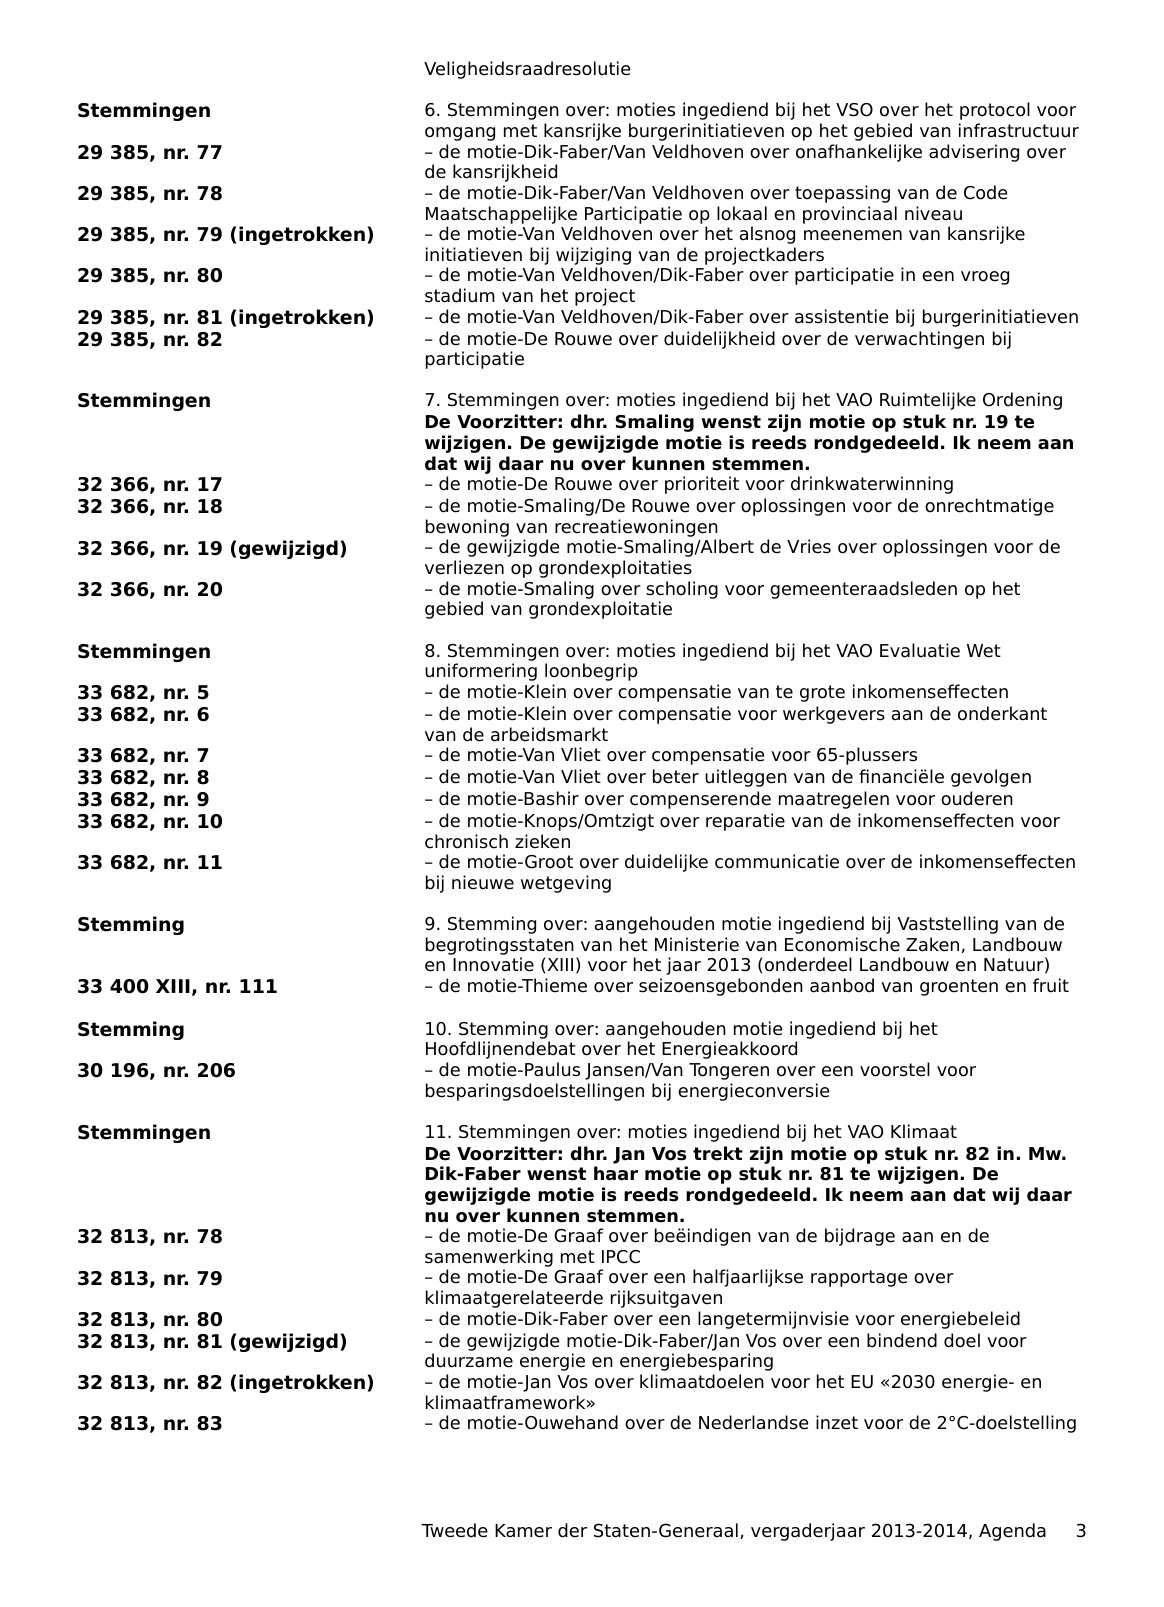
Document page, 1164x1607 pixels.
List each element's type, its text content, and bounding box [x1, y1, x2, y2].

table_cell – de motie-Van Veldhoven/Dik-Faber over assistentie bij burgerinitiatieven [418, 307, 1087, 328]
table_cell [401, 1226, 418, 1267]
table_cell – de motie-Groot over duidelijke communicatie over de inkomenseffecten bij nieuwe wetgeving [418, 852, 1087, 893]
table_cell 33 400 XIII, nr. 111 [77, 976, 401, 998]
table_cell – de motie-De Rouwe over duidelijkheid over de verwachtingen bij participatie [418, 329, 1087, 370]
table_cell [401, 1309, 418, 1331]
table_cell – de motie-Van Vliet over beter uitleggen van de financiële gevolgen [418, 767, 1087, 789]
table_cell [418, 1101, 1087, 1122]
table_cell – de motie-Paulus Jansen/Van Tongeren over een voorstel voor besparingsdoelstellingen bij energieconversie [418, 1060, 1087, 1101]
table_cell 32 813, nr. 83 [77, 1413, 401, 1435]
table_cell [77, 413, 401, 474]
table_cell [401, 1372, 418, 1413]
table_cell [401, 1331, 418, 1372]
table_cell – de motie-Smaling over scholing voor gemeenteraadsleden op het gebied van grondexploitatie [418, 579, 1087, 620]
table_cell [401, 183, 418, 224]
table_cell 32 813, nr. 80 [77, 1309, 401, 1331]
table_cell [401, 496, 418, 537]
table_cell 11. Stemmingen over: moties ingediend bij het VAO Klimaat [418, 1122, 1087, 1144]
table_cell 33 682, nr. 11 [77, 852, 401, 893]
table_cell 29 385, nr. 81 (ingetrokken) [77, 307, 401, 328]
table_cell [401, 474, 418, 496]
table_cell [418, 370, 1087, 390]
table_cell [401, 142, 418, 183]
table_cell – de gewijzigde motie-Smaling/Albert de Vries over oplossingen voor de verliezen op grondexploitaties [418, 538, 1087, 579]
table_cell [401, 1268, 418, 1309]
table_cell Stemming [77, 914, 401, 976]
table_cell 33 682, nr. 6 [77, 704, 401, 745]
table_cell [418, 80, 1087, 100]
table_cell Stemmingen [77, 1122, 401, 1144]
table_cell [401, 1122, 418, 1144]
table_cell De Voorzitter: dhr. Smaling wenst zijn motie op stuk nr. 19 te wijzigen. De gewijzigde motie is reeds rondgedeeld. Ik neem aan dat wij daar nu over kunnen stemmen. [418, 413, 1087, 474]
table_cell 32 366, nr. 17 [77, 474, 401, 496]
table_cell [401, 329, 418, 370]
table_cell – de motie-Dik-Faber/Van Veldhoven over toepassing van de Code Maatschappelijke Participatie op lokaal en provinciaal niveau [418, 183, 1087, 224]
table_cell [418, 620, 1087, 641]
table_cell [77, 80, 401, 100]
table_cell – de motie-Ouwehand over de Nederlandse inzet voor de 2°C-doelstelling [418, 1413, 1087, 1435]
table_cell [77, 370, 401, 390]
table_cell 10. Stemming over: aangehouden motie ingediend bij het Hoofdlijnendebat over het Energieakkoord [418, 1019, 1087, 1060]
table_cell [401, 767, 418, 789]
table_cell [418, 1435, 1087, 1456]
table_cell – de gewijzigde motie-Dik-Faber/Jan Vos over een bindend doel voor duurzame energie en energiebesparing [418, 1331, 1087, 1372]
table_cell 29 385, nr. 82 [77, 329, 401, 370]
table_cell [401, 265, 418, 307]
table_cell [401, 307, 418, 328]
table_cell [77, 894, 401, 914]
table_cell – de motie-Bashir over compenserende maatregelen voor ouderen [418, 789, 1087, 811]
table_cell 8. Stemmingen over: moties ingediend bij het VAO Evaluatie Wet uniformering loonbegrip [418, 641, 1087, 682]
table_cell [77, 59, 401, 80]
table_cell [401, 852, 418, 893]
table_cell [418, 894, 1087, 914]
table_cell [401, 976, 418, 998]
table_cell [401, 620, 418, 641]
table_cell – de motie-Dik-Faber/Van Veldhoven over onafhankelijke advisering over de kansrijkheid [418, 142, 1087, 183]
table_cell [77, 1101, 401, 1122]
table_cell 32 813, nr. 78 [77, 1226, 401, 1267]
table_cell [401, 641, 418, 682]
table_cell Stemmingen [77, 641, 401, 682]
table_cell [401, 80, 418, 100]
table_cell 7. Stemmingen over: moties ingediend bij het VAO Ruimtelijke Ordening [418, 390, 1087, 412]
table_cell [401, 1435, 418, 1456]
table_cell 33 682, nr. 7 [77, 745, 401, 767]
table_cell 32 366, nr. 18 [77, 496, 401, 537]
table_cell [401, 579, 418, 620]
table_cell Veligheidsraadresolutie [418, 59, 1087, 80]
table_cell 32 813, nr. 79 [77, 1268, 401, 1309]
table_cell 32 813, nr. 82 (ingetrokken) [77, 1372, 401, 1413]
table_cell 33 682, nr. 8 [77, 767, 401, 789]
table_cell 32 366, nr. 19 (gewijzigd) [77, 538, 401, 579]
table_cell [401, 1144, 418, 1226]
table_cell 32 813, nr. 81 (gewijzigd) [77, 1331, 401, 1372]
table_cell [77, 1144, 401, 1226]
table_cell 29 385, nr. 80 [77, 265, 401, 307]
table_cell 9. Stemming over: aangehouden motie ingediend bij Vaststelling van de begrotingsstaten van het Ministerie van Economische Zaken, Landbouw en Innovatie (XIII) voor het jaar 2013 (onderdeel Landbouw en Natuur) [418, 914, 1087, 976]
table_cell [401, 682, 418, 704]
table_cell 29 385, nr. 77 [77, 142, 401, 183]
table_cell – de motie-Klein over compensatie van te grote inkomenseffecten [418, 682, 1087, 704]
table_cell [401, 914, 418, 976]
table_cell Stemming [77, 1019, 401, 1060]
table_cell – de motie-De Graaf over een halfjaarlijkse rapportage over klimaatgerelateerde rijksuitgaven [418, 1268, 1087, 1309]
table_cell [401, 1019, 418, 1060]
table_cell [401, 390, 418, 412]
table_cell [401, 1101, 418, 1122]
table_cell [401, 811, 418, 852]
table_cell [401, 789, 418, 811]
table_cell – de motie-Jan Vos over klimaatdoelen voor het EU «2030 energie- en klimaatframework» [418, 1372, 1087, 1413]
table_cell 33 682, nr. 9 [77, 789, 401, 811]
table_cell [401, 100, 418, 142]
table_cell [401, 1413, 418, 1435]
table_cell 29 385, nr. 79 (ingetrokken) [77, 224, 401, 265]
table_cell Stemmingen [77, 390, 401, 412]
table_cell – de motie-Thieme over seizoensgebonden aanbod van groenten en fruit [418, 976, 1087, 998]
table_cell [401, 538, 418, 579]
table_cell De Voorzitter: dhr. Jan Vos trekt zijn motie op stuk nr. 82 in. Mw. Dik-Faber wenst haar motie op stuk nr. 81 te wijzigen. De gewijzigde motie is reeds rondgedeeld. Ik neem aan dat wij daar nu over kunnen stemmen. [418, 1144, 1087, 1226]
table_cell [401, 998, 418, 1019]
table_cell [401, 745, 418, 767]
table_cell [401, 224, 418, 265]
table_cell [418, 998, 1087, 1019]
table_cell 30 196, nr. 206 [77, 1060, 401, 1101]
table_cell – de motie-De Rouwe over prioriteit voor drinkwaterwinning [418, 474, 1087, 496]
table_cell – de motie-De Graaf over beëindigen van de bijdrage aan en de samenwerking met IPCC [418, 1226, 1087, 1267]
table_cell – de motie-Dik-Faber over een langetermijnvisie voor energiebeleid [418, 1309, 1087, 1331]
table_cell – de motie-Knops/Omtzigt over reparatie van de inkomenseffecten voor chronisch zieken [418, 811, 1087, 852]
table_cell – de motie-Van Veldhoven over het alsnog meenemen van kansrijke initiatieven bij wijziging van de projectkaders [418, 224, 1087, 265]
table_cell 29 385, nr. 78 [77, 183, 401, 224]
table_cell [77, 620, 401, 641]
table_cell [401, 894, 418, 914]
table_cell 33 682, nr. 10 [77, 811, 401, 852]
table_cell [401, 370, 418, 390]
table_cell – de motie-Smaling/De Rouwe over oplossingen voor de onrechtmatige bewoning van recreatiewoningen [418, 496, 1087, 537]
table_cell – de motie-Van Veldhoven/Dik-Faber over participatie in een vroeg stadium van het project [418, 265, 1087, 307]
table_cell [401, 1060, 418, 1101]
table_cell [77, 998, 401, 1019]
table_cell 33 682, nr. 5 [77, 682, 401, 704]
table_cell Stemmingen [77, 100, 401, 142]
table_cell [77, 1435, 401, 1456]
table_cell [401, 704, 418, 745]
table_cell – de motie-Klein over compensatie voor werkgevers aan de onderkant van de arbeidsmarkt [418, 704, 1087, 745]
table_cell [401, 413, 418, 474]
table_cell 32 366, nr. 20 [77, 579, 401, 620]
table_cell [401, 59, 418, 80]
table_cell 6. Stemmingen over: moties ingediend bij het VSO over het protocol voor omgang met kansrijke burgerinitiatieven op het gebied van infrastructuur [418, 100, 1087, 142]
table_cell – de motie-Van Vliet over compensatie voor 65-plussers [418, 745, 1087, 767]
